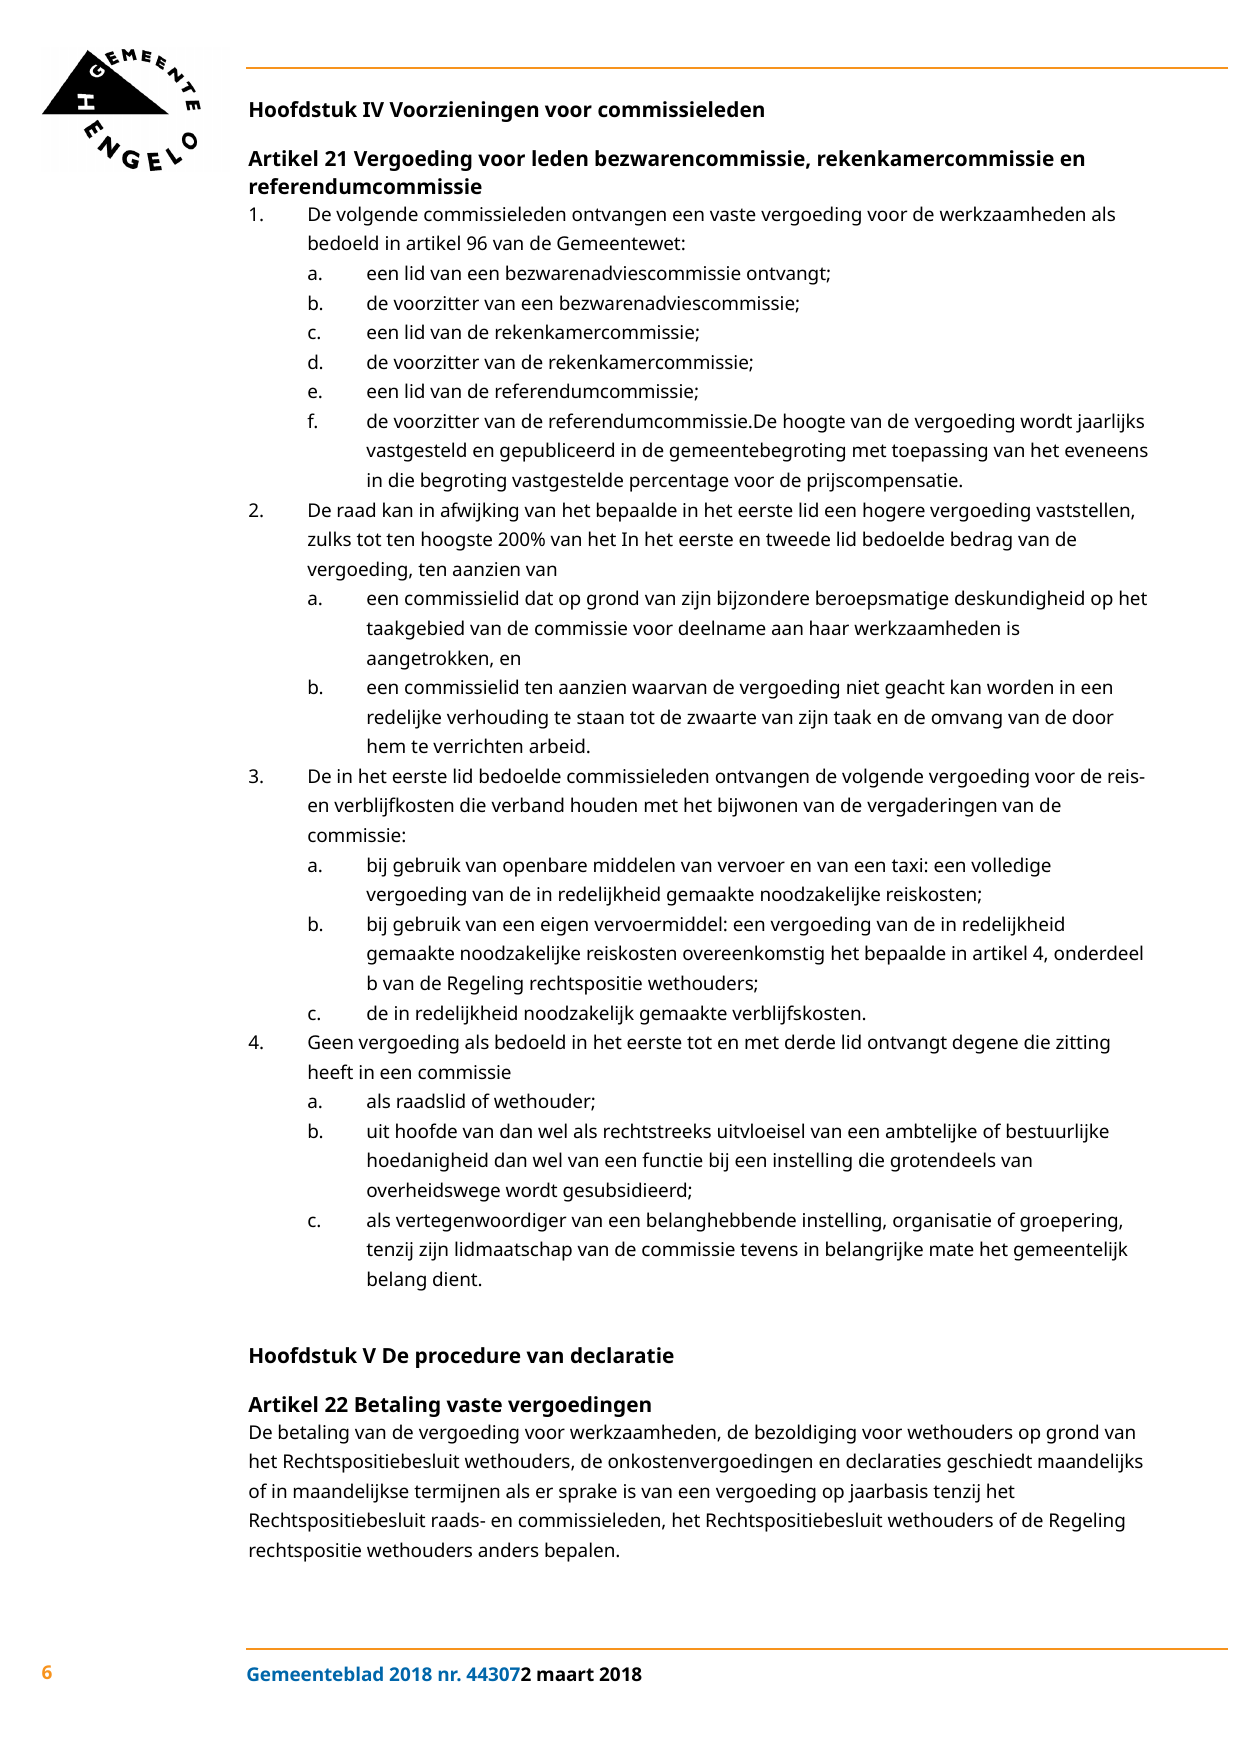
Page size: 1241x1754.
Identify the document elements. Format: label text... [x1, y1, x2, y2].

text Artikel 22 Betaling vaste vergoedingen [248, 1390, 1152, 1419]
list uit hoofde van dan wel als rechtstreeks uitvloeisel van een ambtelijke of bestuurlijke hoedanigheid dan wel van een functie bij een instelling die grotendeels van overheidswege wordt gesubsidieerd; [307, 1118, 1152, 1203]
text Hoofdstuk V De procedure van declaratie [248, 1341, 1152, 1369]
list De volgende commissieleden ontvangen een vaste vergoeding voor de werkzaamheden als bedoeld in artikel 96 van de Gemeentewet: [248, 201, 1152, 256]
list de voorzitter van de rekenkamercommissie; [307, 349, 1152, 374]
list De in het eerste lid bedoelde commissieleden ontvangen de volgende vergoeding voor de reis- en verblijfkosten die verband houden met het bijwonen van de vergaderingen van de commissie: [248, 763, 1152, 848]
list De raad kan in afwijking van het bepaalde in het eerste lid een hogere vergoeding vaststellen, zulks tot ten hoogste 200% van het In het eerste en tweede lid bedoelde bedrag van de vergoeding, ten aanzien van [248, 497, 1152, 582]
list een lid van de referendumcommissie; [307, 378, 1152, 404]
picture [41, 47, 231, 172]
text Artikel 21 Vergoeding voor leden bezwarencommissie, rekenkamercommissie en referendumcommissie [248, 144, 1152, 201]
list een commissielid ten aanzien waarvan de vergoeding niet geacht kan worden in een redelijke verhouding te staan tot de zwaarte van zijn taak en de omvang van de door hem te verrichten arbeid. [307, 674, 1152, 759]
list de voorzitter van de referendumcommissie.De hoogte van de vergoeding wordt jaarlijks vastgesteld en gepubliceerd in de gemeentebegroting met toepassing van het eveneens in die begroting vastgestelde percentage voor de prijscompensatie. [307, 408, 1152, 493]
list bij gebruik van openbare middelen van vervoer en van een taxi: een volledige vergoeding van de in redelijkheid gemaakte noodzakelijke reiskosten; [307, 852, 1152, 907]
list een commissielid dat op grond van zijn bijzondere beroepsmatige deskundigheid op het taakgebied van de commissie voor deelname aan haar werkzaamheden is aangetrokken, en [307, 586, 1152, 670]
list de in redelijkheid noodzakelijk gemaakte verblijfskosten. [307, 1000, 1152, 1025]
list een lid van de rekenkamercommissie; [307, 319, 1152, 345]
list als raadslid of wethouder; [307, 1088, 1152, 1114]
list Geen vergoeding als bedoeld in het eerste tot en met derde lid ontvangt degene die zitting heeft in een commissie [248, 1029, 1152, 1084]
list als vertegenwoordiger van een belanghebbende instelling, organisatie of groepering, tenzij zijn lidmaatschap van de commissie tevens in belangrijke mate het gemeentelijk belang dient. [307, 1207, 1152, 1292]
list bij gebruik van een eigen vervoermiddel: een vergoeding van de in redelijkheid gemaakte noodzakelijke reiskosten overeenkomstig het bepaalde in artikel 4, onderdeel b van de Regeling rechtspositie wethouders; [307, 911, 1152, 996]
text De betaling van de vergoeding voor werkzaamheden, de bezoldiging voor wethouders op grond van het Rechtspositiebesluit wethouders, de onkostenvergoedingen en declaraties geschiedt maandelijks of in maandelijkse termijnen als er sprake is van een vergoeding op jaarbasis tenzij het Rechtspositiebesluit raads- en commissieleden, het Rechtspositiebesluit wethouders of de Regeling rechtspositie wethouders anders bepalen. [248, 1419, 1152, 1563]
list een lid van een bezwarenadviescommissie ontvangt; [307, 260, 1152, 286]
text Hoofdstuk IV Voorzieningen voor commissieleden [248, 95, 1152, 123]
list de voorzitter van een bezwarenadviescommissie; [307, 290, 1152, 315]
